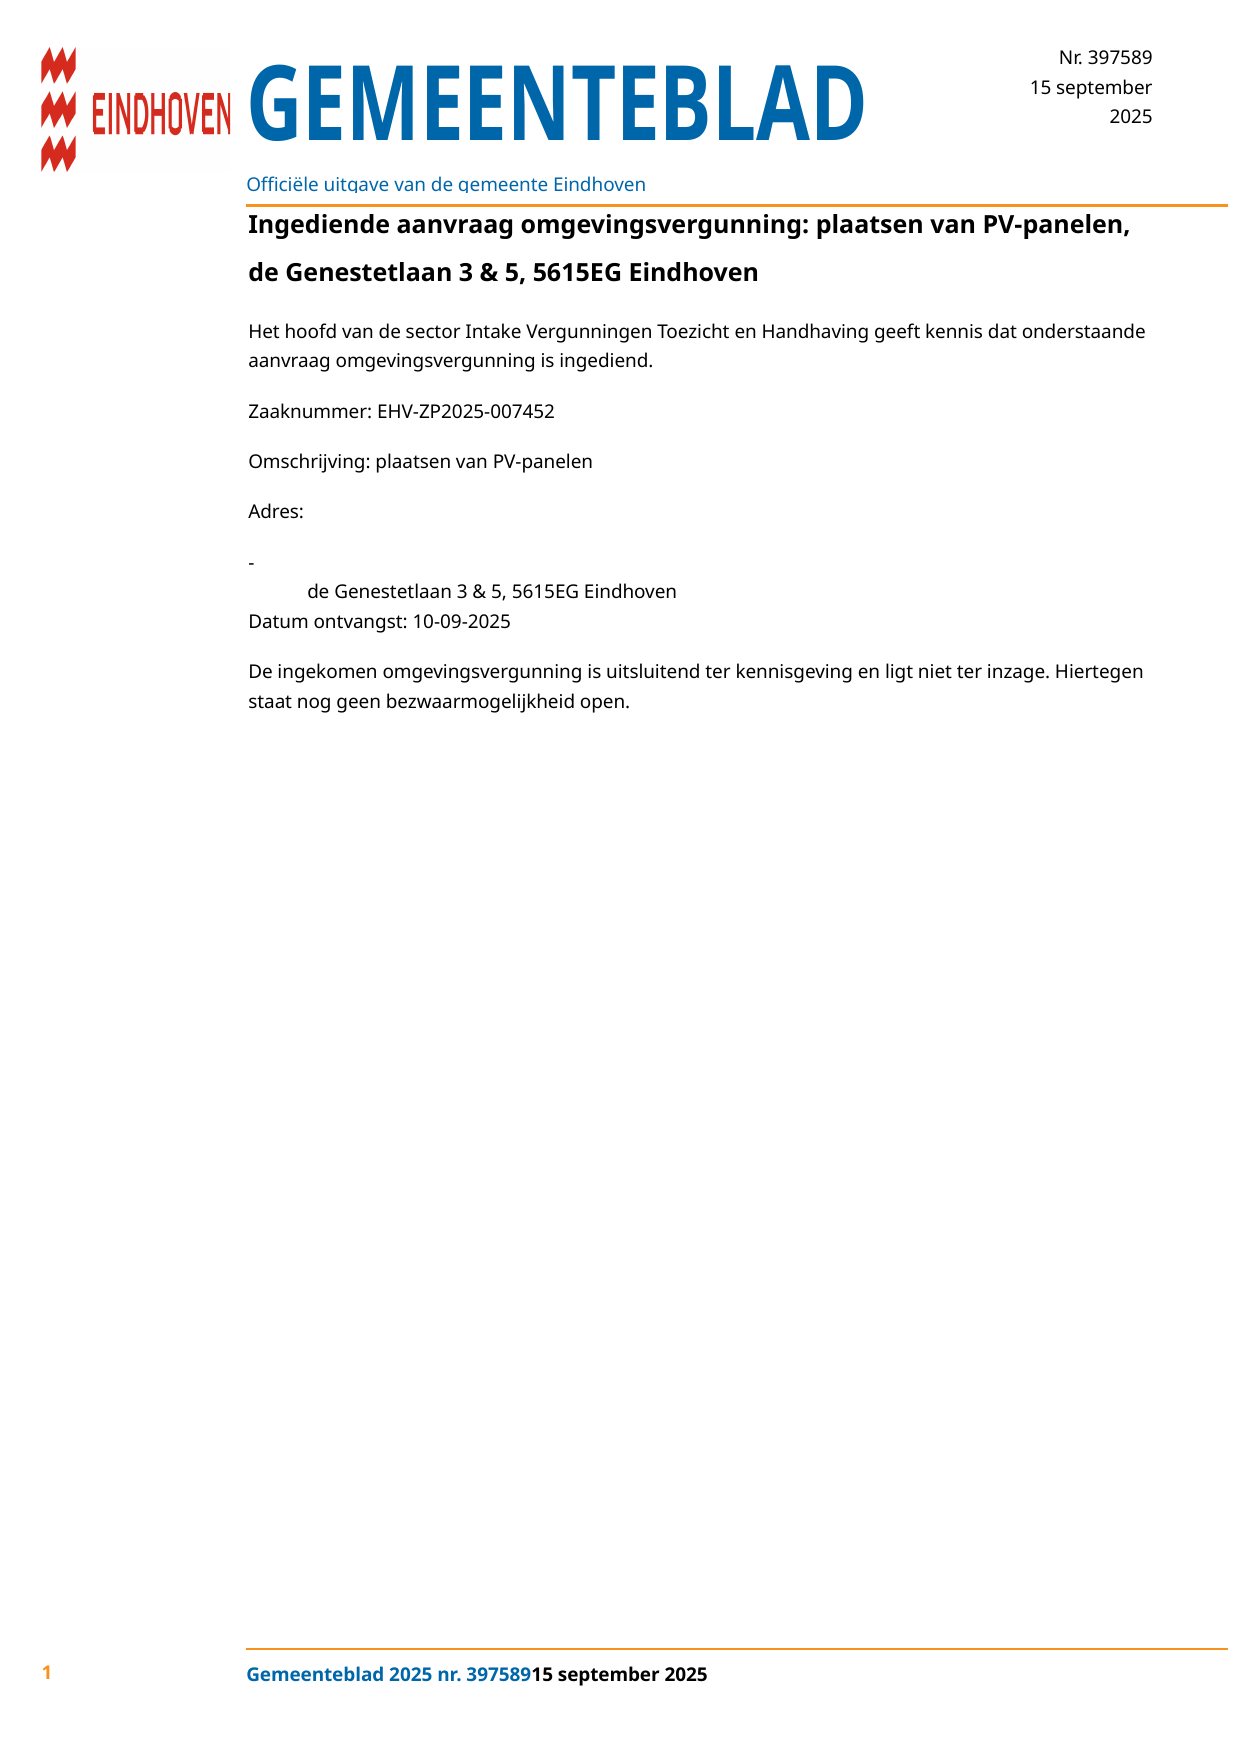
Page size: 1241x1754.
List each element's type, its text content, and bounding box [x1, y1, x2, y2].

text De ingekomen omgevingsvergunning is uitsluitend ter kennisgeving en ligt niet ter inzage. Hiertegen staat nog geen bezwaarmogelijkheid open. [248, 659, 1152, 714]
list de Genestetlaan 3 & 5, 5615EG Eindhoven [248, 579, 1152, 604]
text Zaaknummer: EHV-ZP2025-007452 [248, 398, 1152, 424]
text Datum ontvangst: 10-09-2025 [248, 608, 1152, 634]
picture [41, 47, 231, 172]
text Het hoofd van de sector Intake Vergunningen Toezicht en Handhaving geeft kennis dat onderstaande aanvraag omgevingsvergunning is ingediend. [248, 318, 1152, 373]
text Omschrijving: plaatsen van PV-panelen [248, 448, 1152, 474]
text Ingediende aanvraag omgevingsvergunning: plaatsen van PV-panelen, de Genestetlaan 3 & 5, 5615EG Eindhoven [248, 207, 1152, 288]
text Adres: [248, 499, 1152, 524]
